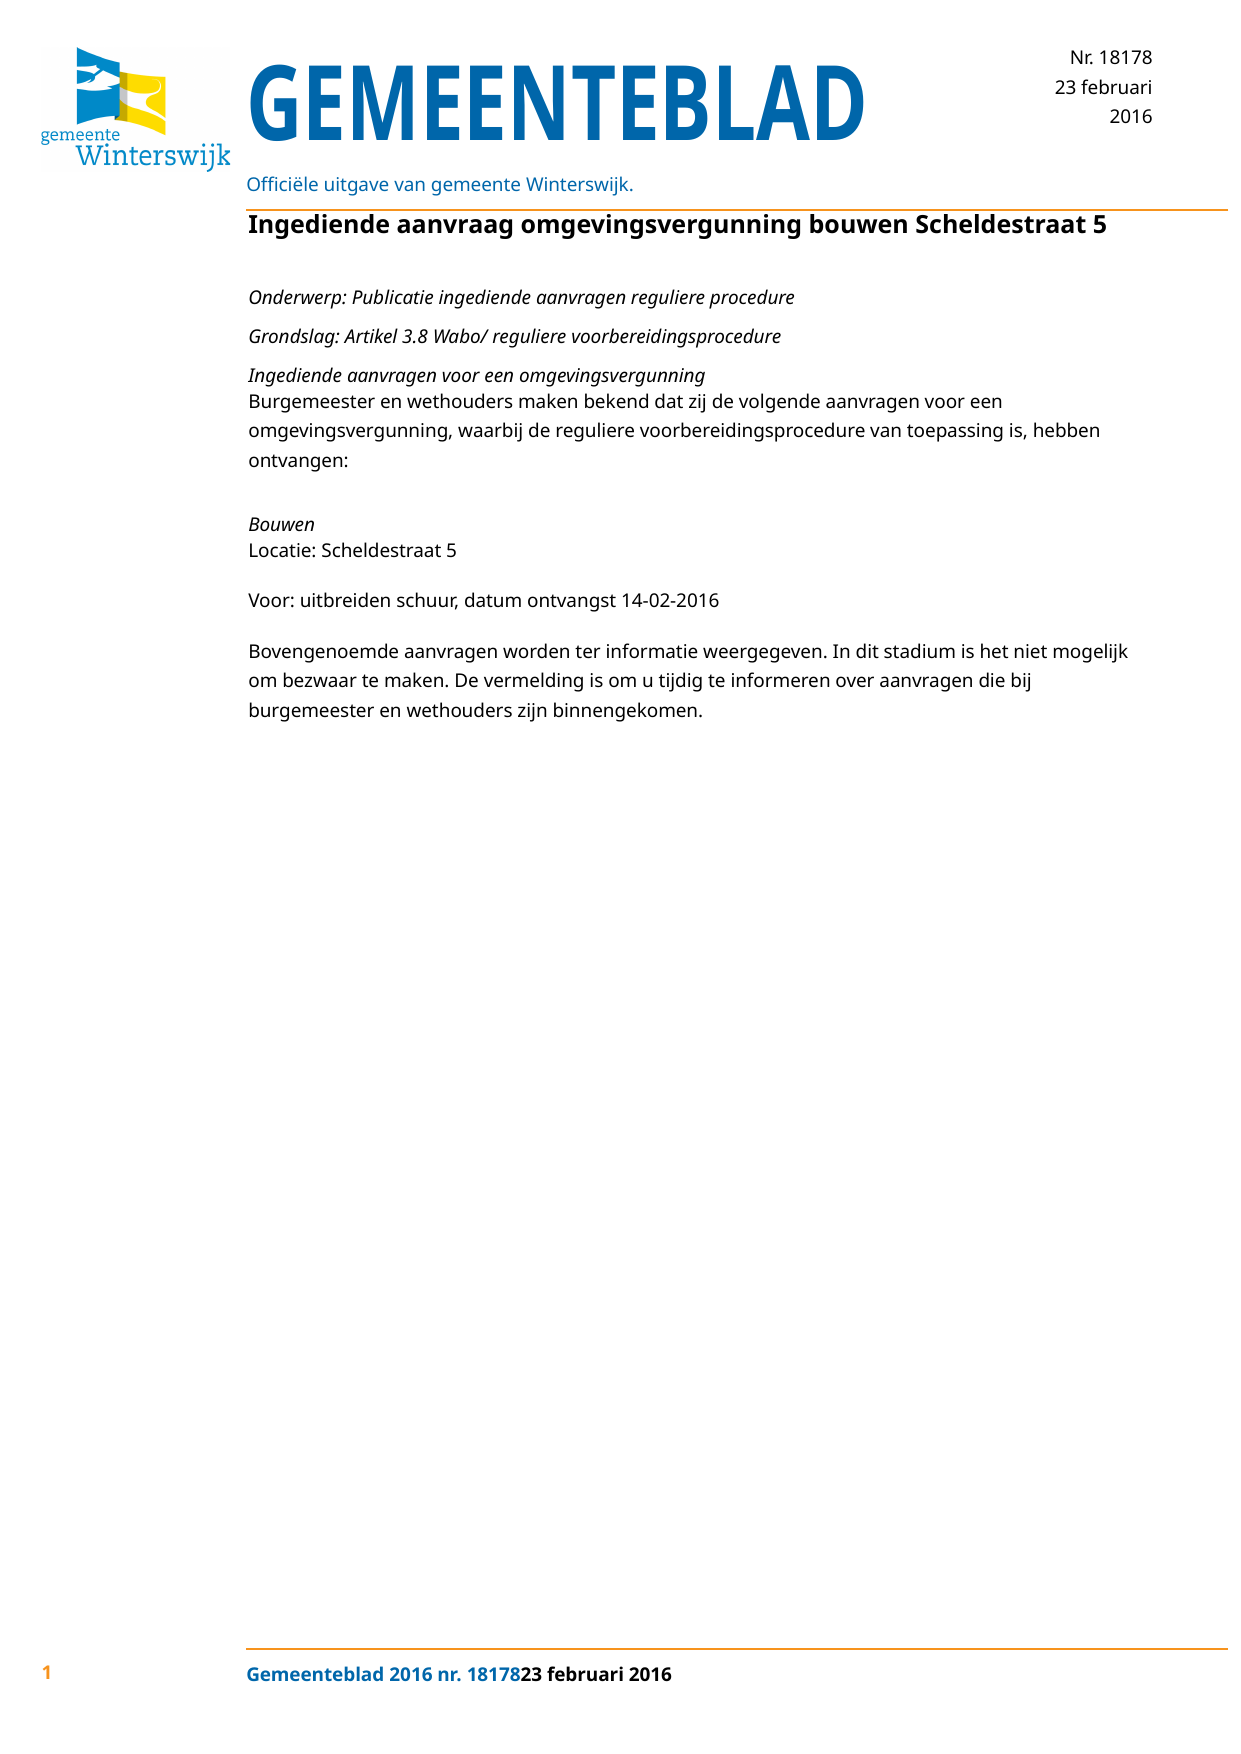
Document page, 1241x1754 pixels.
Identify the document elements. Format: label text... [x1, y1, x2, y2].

text Locatie: Scheldestraat 5 [248, 537, 1152, 563]
text Bouwen [248, 511, 1152, 537]
text Voor: uitbreiden schuur, datum ontvangst 14-02-2016 [248, 587, 1152, 613]
picture [41, 47, 231, 172]
text Burgemeester en wethouders maken bekend dat zij de volgende aanvragen voor een omgevingsvergunning, waarbij de reguliere voorbereidingsprocedure van toepassing is, hebben ontvangen: [248, 388, 1152, 473]
text Bovengenoemde aanvragen worden ter informatie weergegeven. In dit stadium is het niet mogelijk om bezwaar te maken. De vermelding is om u tijdig te informeren over aanvragen die bij burgemeester en wethouders zijn binnengekomen. [248, 638, 1152, 723]
text Ingediende aanvragen voor een omgevingsvergunning [248, 362, 1152, 388]
text Ingediende aanvraag omgevingsvergunning bouwen Scheldestraat 5 [248, 211, 1152, 241]
text Grondslag: Artikel 3.8 Wabo/ reguliere voorbereidingsprocedure [248, 323, 1152, 349]
picture [225, 153, 231, 162]
text Onderwerp: Publicatie ingediende aanvragen reguliere procedure [248, 284, 1152, 309]
